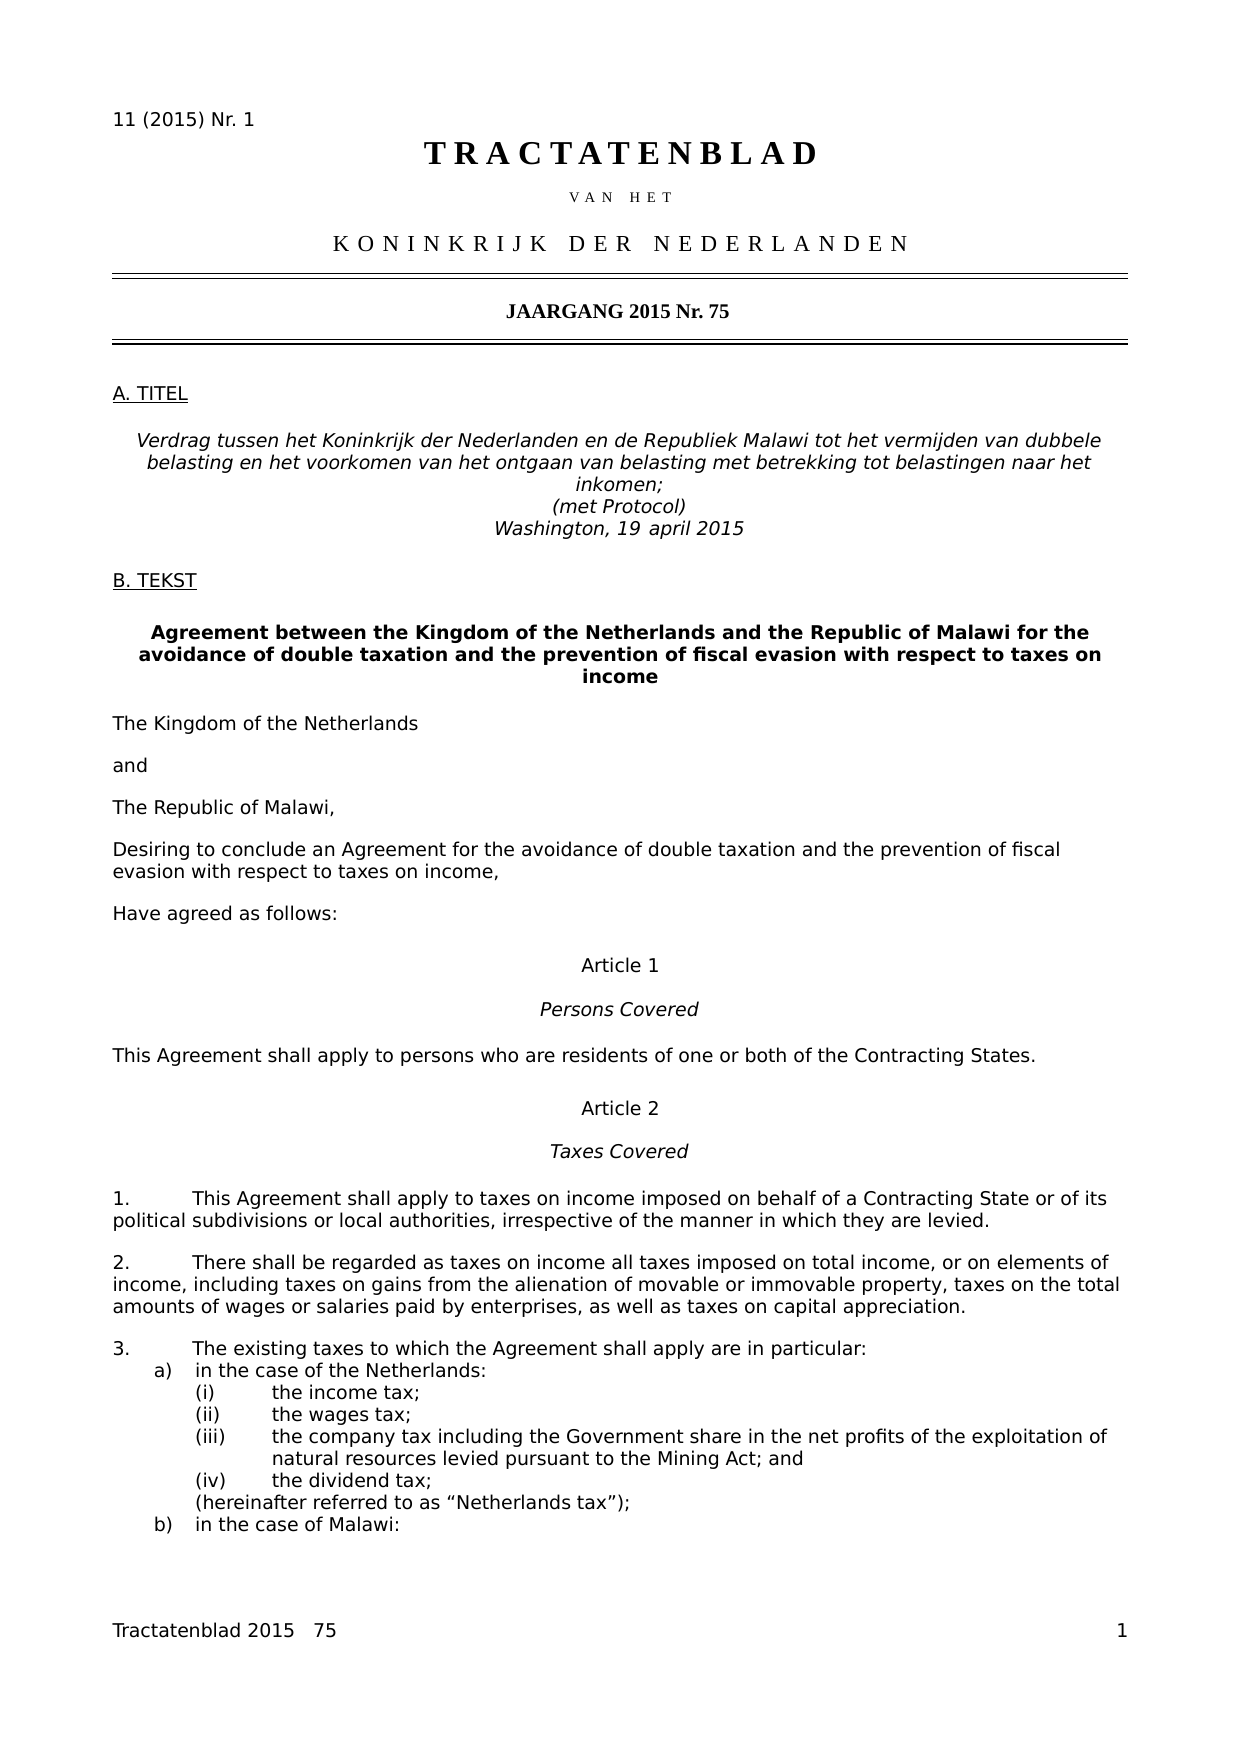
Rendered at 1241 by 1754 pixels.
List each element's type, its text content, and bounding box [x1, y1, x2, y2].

text (iii) the company tax including the Government share in the net profits of the exploitation of natural resources levied pursuant to the Mining Act; and [195, 1426, 1128, 1470]
subtitle Agreement between the Kingdom of the Netherlands and the Republic of Malawi for the avoidance of double taxation and the prevention of fiscal evasion with respect to taxes on income [112, 622, 1128, 688]
text 3. The existing taxes to which the Agreement shall apply are in particular: [112, 1338, 1128, 1360]
text (hereinafter referred to as “Netherlands tax”); [195, 1492, 1128, 1514]
text (ii) the wages tax; [195, 1404, 1128, 1426]
text KONINKRIJK DER NEDERLANDEN [112, 229, 1128, 256]
text VAN HET [112, 189, 1128, 206]
text and [112, 754, 1128, 777]
subtitle Article 2 Taxes Covered [112, 1097, 1128, 1163]
text (i) the income tax; [195, 1382, 1128, 1404]
text b) in the case of Malawi: [153, 1514, 1128, 1536]
text TRACTATENBLAD [112, 133, 1128, 172]
text The Republic of Malawi, [112, 797, 1128, 818]
text Have agreed as follows: [112, 902, 1128, 924]
text Verdrag tussen het Koninkrijk der Nederlanden en de Republiek Malawi tot het vermijden van dubbele belasting en het voorkomen van het ontgaan van belasting met betrekking tot belastingen naar het inkomen; [112, 430, 1128, 496]
text 2. There shall be regarded as taxes on income all taxes imposed on total income, or on elements of income, including taxes on gains from the alienation of movable or immovable property, taxes on the total amounts of wages or salaries paid by enterprises, as well as taxes on capital appreciation. [112, 1252, 1128, 1318]
text 1. This Agreement shall apply to taxes on income imposed on behalf of a Contracting State or of its political subdivisions or local authorities, irrespective of the manner in which they are levied. [112, 1188, 1128, 1232]
text JAARGANG 2015 Nr. 75 [112, 299, 1128, 323]
text 11 (2015) Nr. 1 [112, 109, 1128, 131]
text (iv) the dividend tax; [195, 1470, 1128, 1492]
text This Agreement shall apply to persons who are residents of one or both of the Contracting States. [112, 1045, 1128, 1067]
text a) in the case of the Netherlands: [153, 1360, 1128, 1382]
text Desiring to conclude an Agreement for the avoidance of double taxation and the prevention of fiscal evasion with respect to taxes on income, [112, 838, 1128, 882]
text The Kingdom of the Netherlands [112, 713, 1128, 734]
subtitle A. TITEL [112, 383, 1128, 405]
subtitle Article 1 Persons Covered [112, 954, 1128, 1020]
text (met Protocol) [112, 496, 1128, 518]
text Washington, 19 april 2015 [112, 518, 1128, 540]
subtitle B. TEKST [112, 570, 1128, 592]
